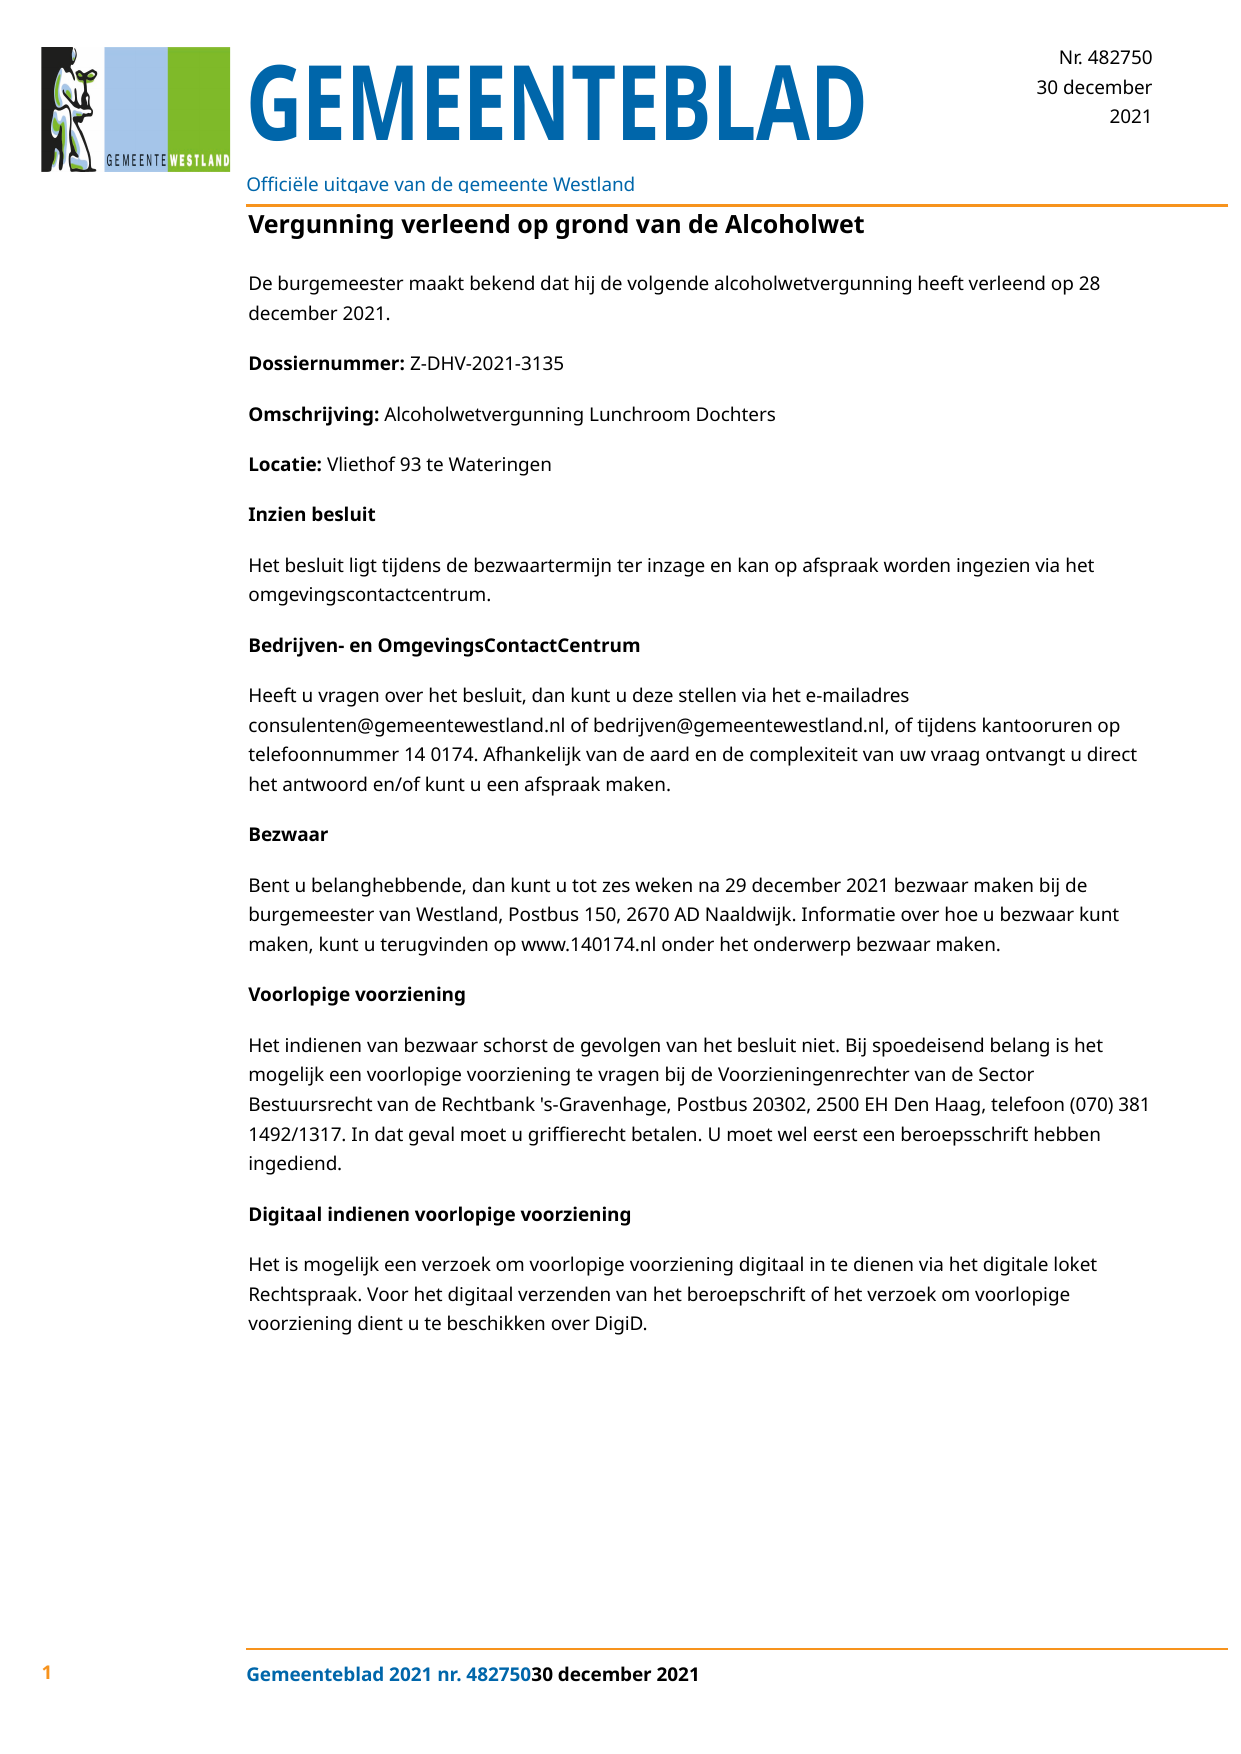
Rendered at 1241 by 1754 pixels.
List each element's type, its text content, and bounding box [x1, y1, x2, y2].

text Vergunning verleend op grond van de Alcoholwet [248, 207, 1152, 241]
text Bedrijven- en OmgevingsContactCentrum [248, 632, 1152, 658]
text Locatie: Vliethof 93 te Wateringen [248, 451, 1152, 477]
text Bent u belanghebbende, dan kunt u tot zes weken na 29 december 2021 bezwaar maken bij de burgemeester van Westland, Postbus 150, 2670 AD Naaldwijk. Informatie over hoe u bezwaar kunt maken, kunt u terugvinden op www.140174.nl onder het onderwerp bezwaar maken. [248, 872, 1152, 957]
text Voorlopige voorziening [248, 982, 1152, 1007]
text De burgemeester maakt bekend dat hij de volgende alcoholwetvergunning heeft verleend op 28 december 2021. [248, 270, 1152, 326]
text Bezwaar [248, 822, 1152, 847]
text Het indienen van bezwaar schorst de gevolgen van het besluit niet. Bij spoedeisend belang is het mogelijk een voorlopige voorziening te vragen bij de Voorzieningenrechter van de Sector Bestuursrecht van de Rechtbank 's-Gravenhage, Postbus 20302, 2500 EH Den Haag, telefoon (070) 381 1492/1317. In dat geval moet u griffierecht betalen. U moet wel eerst een beroepsschrift hebben ingediend. [248, 1032, 1152, 1176]
text Het is mogelijk een verzoek om voorlopige voorziening digitaal in te dienen via het digitale loket Rechtspraak. Voor het digitaal verzenden van het beroepschrift of het verzoek om voorlopige voorziening dient u te beschikken over DigiD. [248, 1251, 1152, 1336]
text Dossiernummer: Z-DHV-2021-3135 [248, 350, 1152, 376]
text Heeft u vragen over het besluit, dan kunt u deze stellen via het e-mailadres consulenten@gemeentewestland.nl of bedrijven@gemeentewestland.nl, of tijdens kantooruren op telefoonnummer 14 0174. Afhankelijk van de aard en de complexiteit van uw vraag ontvangt u direct het antwoord en/of kunt u een afspraak maken. [248, 682, 1152, 797]
text Inzien besluit [248, 502, 1152, 527]
text Digitaal indienen voorlopige voorziening [248, 1201, 1152, 1226]
text Het besluit ligt tijdens de bezwaartermijn ter inzage en kan op afspraak worden ingezien via het omgevingscontactcentrum. [248, 552, 1152, 607]
picture [41, 47, 231, 172]
text Omschrijving: Alcoholwetvergunning Lunchroom Dochters [248, 401, 1152, 426]
